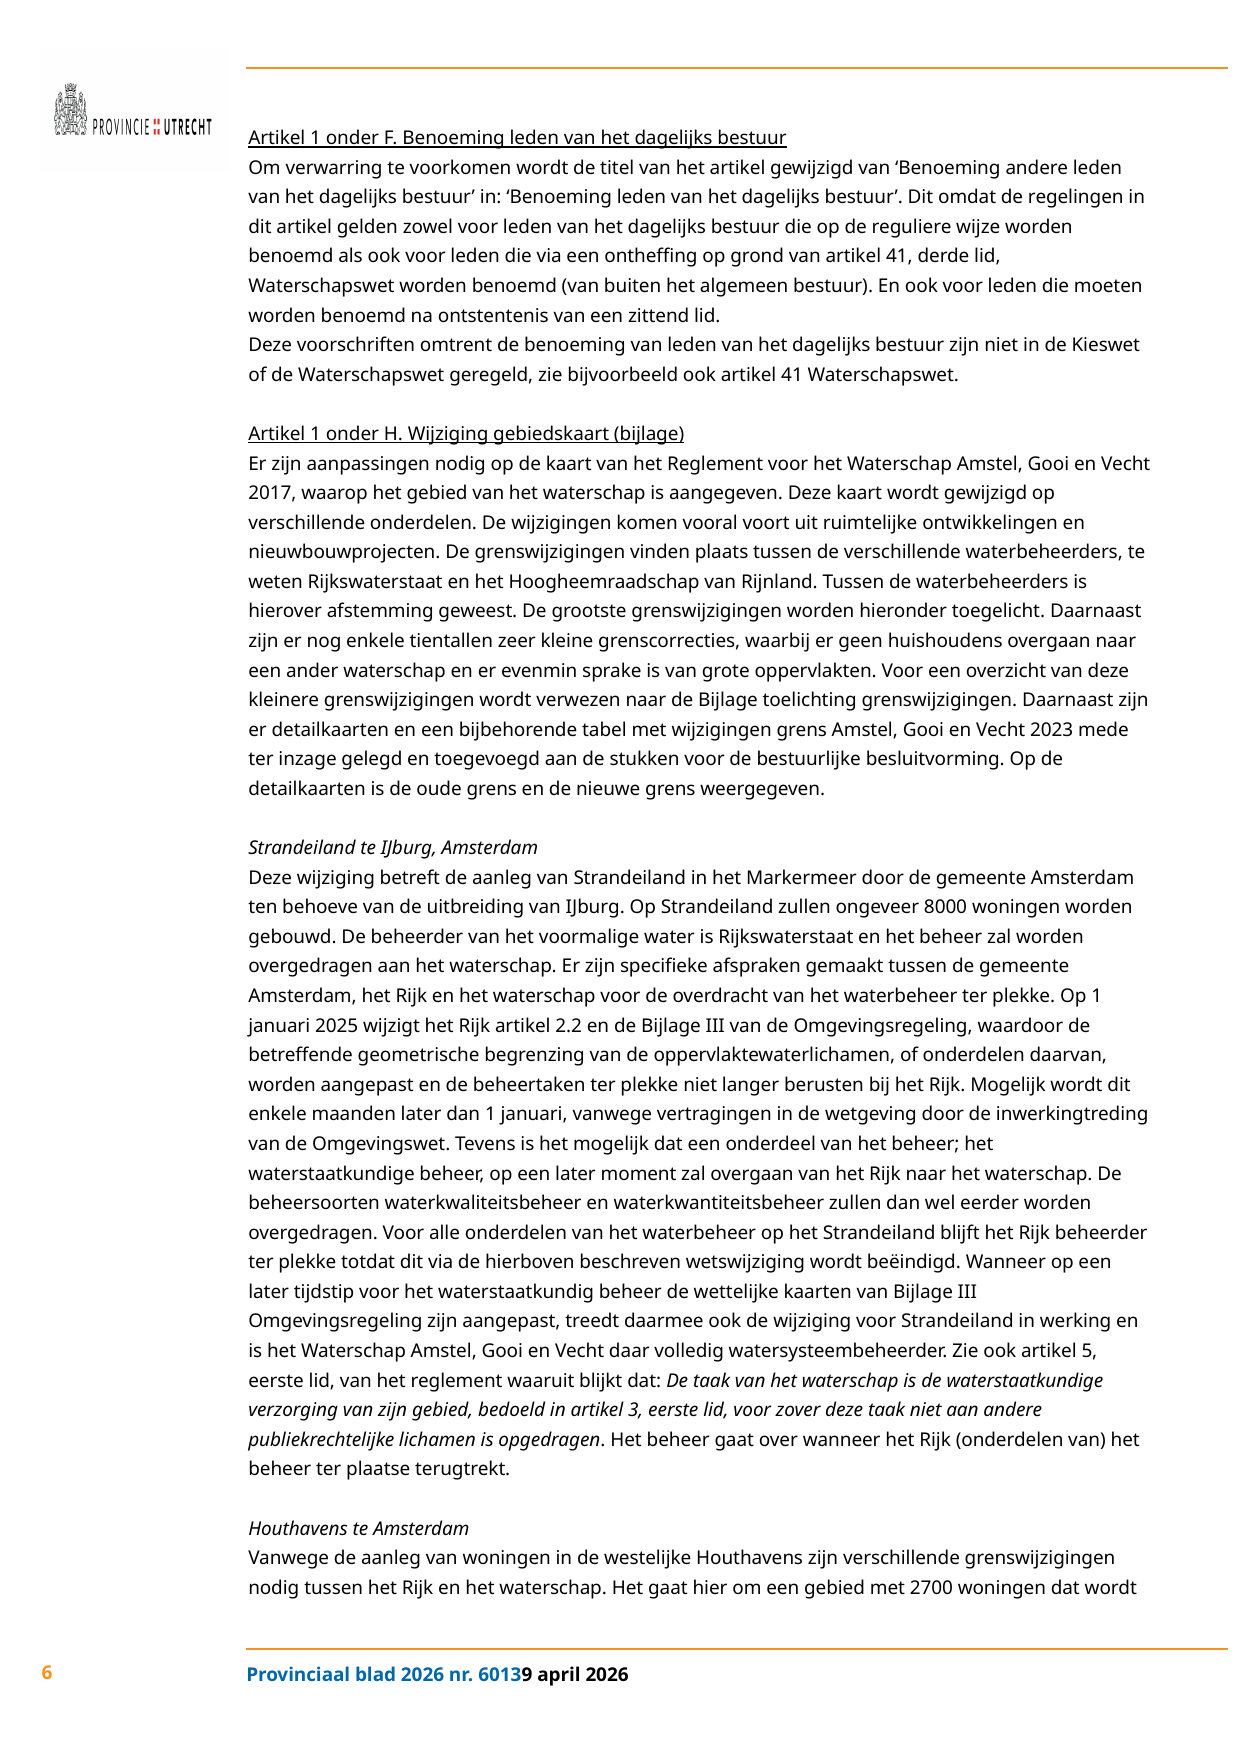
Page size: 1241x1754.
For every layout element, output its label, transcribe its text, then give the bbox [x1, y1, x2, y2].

text Er zijn aanpassingen nodig op de kaart van het Reglement voor het Waterschap Amstel, Gooi en Vecht 2017, waarop het gebied van het waterschap is aangegeven. Deze kaart wordt gewijzigd op verschillende onderdelen. De wijzigingen komen vooral voort uit ruimtelijke ontwikkelingen en nieuwbouwprojecten. De grenswijzigingen vinden plaats tussen de verschillende waterbeheerders, te weten Rijkswaterstaat en het Hoogheemraadschap van Rijnland. Tussen de waterbeheerders is hierover afstemming geweest. De grootste grenswijzigingen worden hieronder toegelicht. Daarnaast zijn er nog enkele tientallen zeer kleine grenscorrecties, waarbij er geen huishoudens overgaan naar een ander waterschap en er evenmin sprake is van grote oppervlakten. Voor een overzicht van deze kleinere grenswijzigingen wordt verwezen naar de Bijlage toelichting grenswijzigingen. Daarnaast zijn er detailkaarten en een bijbehorende tabel met wijzigingen grens Amstel, Gooi en Vecht 2023 mede ter inzage gelegd en toegevoegd aan de stukken voor de bestuurlijke besluitvorming. Op de detailkaarten is de oude grens en de nieuwe grens weergegeven. [248, 450, 1152, 801]
text Artikel 1 onder F. Benoeming leden van het dagelijks bestuur [248, 124, 1152, 150]
text Om verwarring te voorkomen wordt de titel van het artikel gewijzigd van ‘Benoeming andere leden van het dagelijks bestuur’ in: ‘Benoeming leden van het dagelijks bestuur’. Dit omdat de regelingen in dit artikel gelden zowel voor leden van het dagelijks bestuur die op de reguliere wijze worden benoemd als ook voor leden die via een ontheffing op grond van artikel 41, derde lid, Waterschapswet worden benoemd (van buiten het algemeen bestuur). En ook voor leden die moeten worden benoemd na ontstentenis van een zittend lid. [248, 154, 1152, 328]
text Deze voorschriften omtrent de benoeming van leden van het dagelijks bestuur zijn niet in de Kieswet of de Waterschapswet geregeld, zie bijvoorbeeld ook artikel 41 Waterschapswet. [248, 331, 1152, 387]
text Vanwege de aanleg van woningen in de westelijke Houthavens zijn verschillende grenswijzigingen nodig tussen het Rijk en het waterschap. Het gaat hier om een gebied met 2700 woningen dat wordt [248, 1544, 1152, 1600]
text Houthavens te Amsterdam [248, 1515, 1152, 1541]
text Artikel 1 onder H. Wijziging gebiedskaart (bijlage) [248, 420, 1152, 446]
text Strandeiland te IJburg, Amsterdam [248, 834, 1152, 860]
picture [41, 47, 231, 172]
text Deze wijziging betreft de aanleg van Strandeiland in het Markermeer door de gemeente Amsterdam ten behoeve van de uitbreiding van IJburg. Op Strandeiland zullen ongeveer 8000 woningen worden gebouwd. De beheerder van het voormalige water is Rijkswaterstaat en het beheer zal worden overgedragen aan het waterschap. Er zijn specifieke afspraken gemaakt tussen de gemeente Amsterdam, het Rijk en het waterschap voor de overdracht van het waterbeheer ter plekke. Op 1 januari 2025 wijzigt het Rijk artikel 2.2 en de Bijlage III van de Omgevingsregeling, waardoor de betreffende geometrische begrenzing van de oppervlaktewaterlichamen, of onderdelen daarvan, worden aangepast en de beheertaken ter plekke niet langer berusten bij het Rijk. Mogelijk wordt dit enkele maanden later dan 1 januari, vanwege vertragingen in de wetgeving door de inwerkingtreding van de Omgevingswet. Tevens is het mogelijk dat een onderdeel van het beheer; het waterstaatkundige beheer, op een later moment zal overgaan van het Rijk naar het waterschap. De beheersoorten waterkwaliteitsbeheer en waterkwantiteitsbeheer zullen dan wel eerder worden overgedragen. Voor alle onderdelen van het waterbeheer op het Strandeiland blijft het Rijk beheerder ter plekke totdat dit via de hierboven beschreven wetswijziging wordt beëindigd. Wanneer op een later tijdstip voor het waterstaatkundig beheer de wettelijke kaarten van Bijlage III Omgevingsregeling zijn aangepast, treedt daarmee ook de wijziging voor Strandeiland in werking en is het Waterschap Amstel, Gooi en Vecht daar volledig watersysteembeheerder. Zie ook artikel 5, eerste lid, van het reglement waaruit blijkt dat: De taak van het waterschap is de waterstaatkundige verzorging van zijn gebied, bedoeld in artikel 3, eerste lid, voor zover deze taak niet aan andere publiekrechtelijke lichamen is opgedragen. Het beheer gaat over wanneer het Rijk (onderdelen van) het beheer ter plaatse terugtrekt. [248, 864, 1152, 1481]
